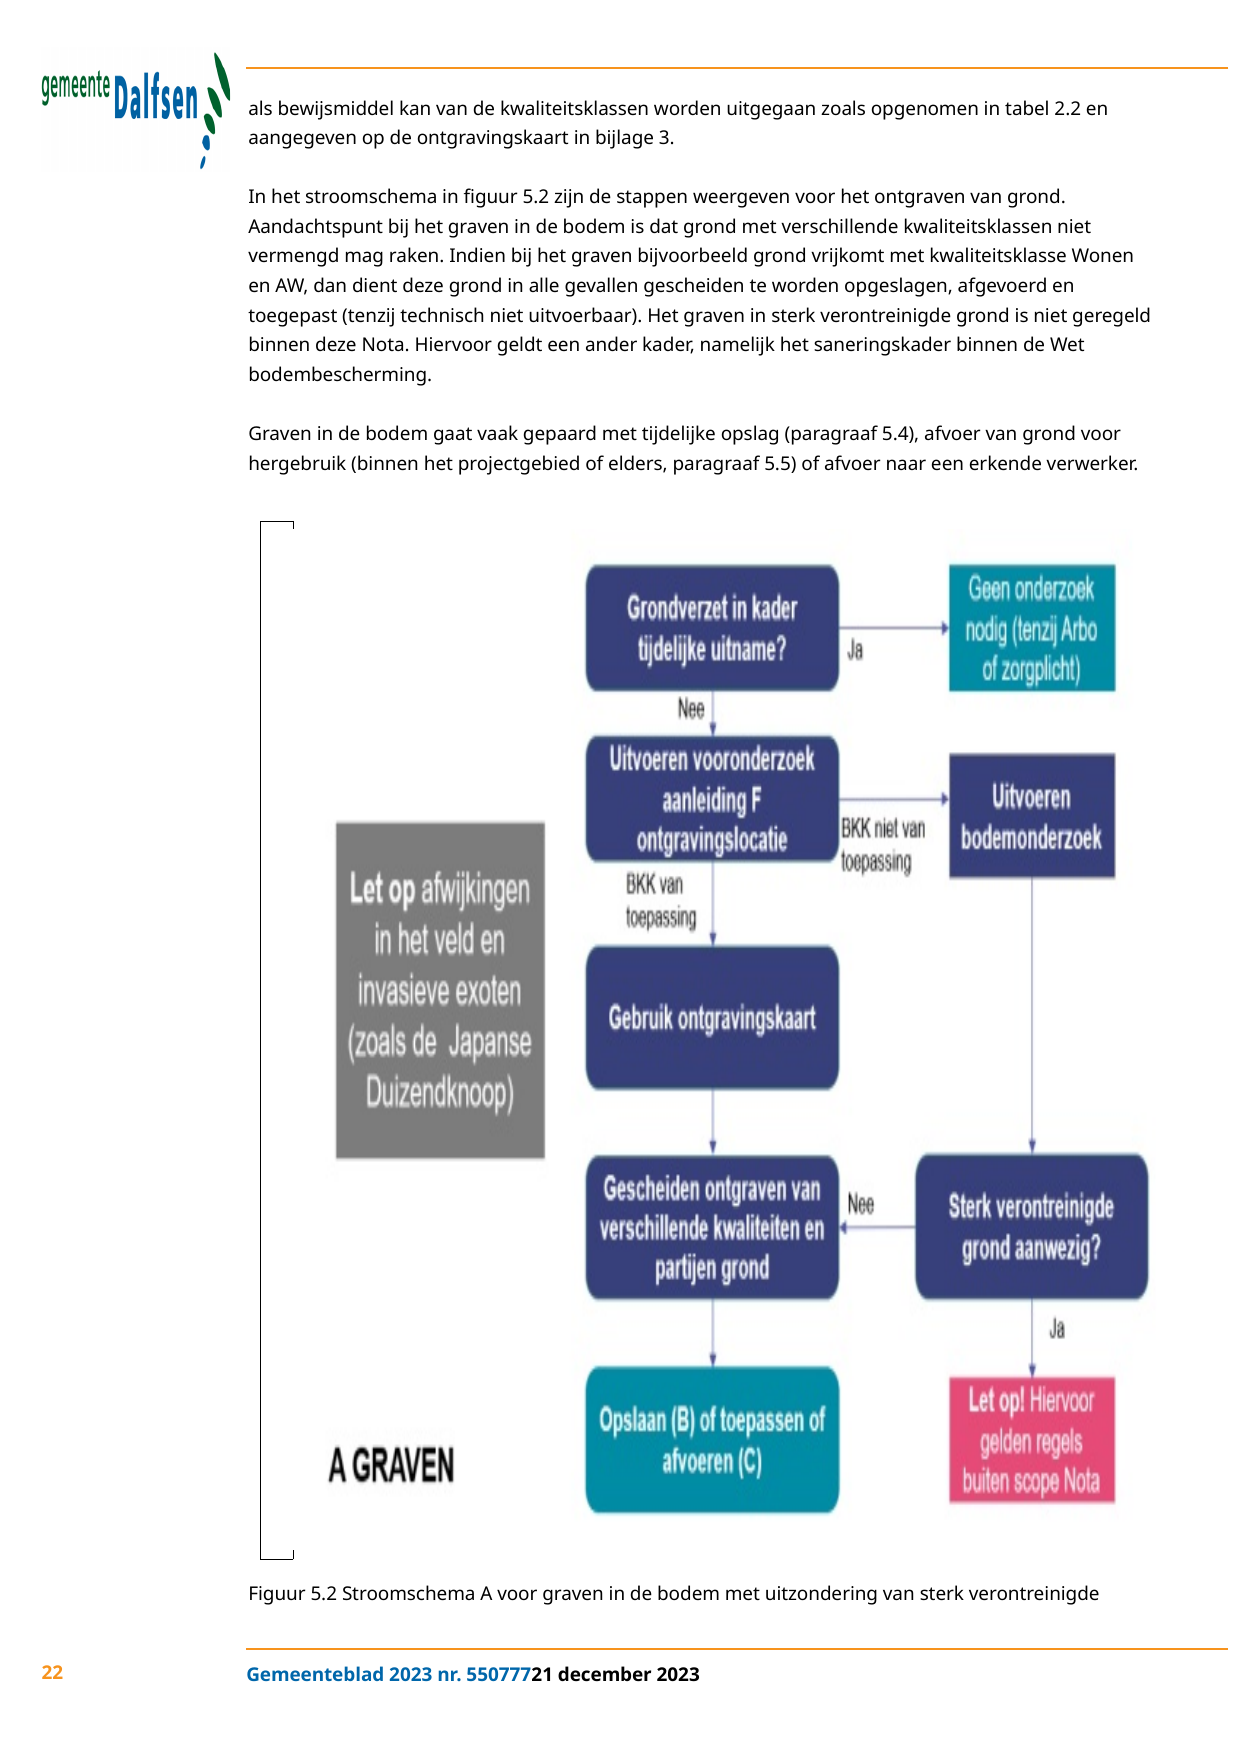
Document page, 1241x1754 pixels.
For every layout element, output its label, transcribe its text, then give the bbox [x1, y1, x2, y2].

picture [268, 529, 1173, 1550]
picture [41, 47, 231, 172]
text als bewijsmiddel kan van de kwaliteitsklassen worden uitgegaan zoals opgenomen in tabel 2.2 en aangegeven op de ontgravingskaart in bijlage 3. [248, 95, 1152, 150]
text In het stroomschema in figuur 5.2 zijn de stappen weergeven voor het ontgraven van grond. Aandachtspunt bij het graven in de bodem is dat grond met verschillende kwaliteitsklassen niet vermengd mag raken. Indien bij het graven bijvoorbeeld grond vrijkomt met kwaliteitsklasse Wonen en AW, dan dient deze grond in alle gevallen gescheiden te worden opgeslagen, afgevoerd en toegepast (tenzij technisch niet uitvoerbaar). Het graven in sterk verontreinigde grond is niet geregeld binnen deze Nota. Hiervoor geldt een ander kader, namelijk het saneringskader binnen de Wet bodembescherming. [248, 183, 1152, 387]
text Figuur 5.2 Stroomschema A voor graven in de bodem met uitzondering van sterk verontreinigde [248, 1580, 1152, 1606]
text Graven in de bodem gaat vaak gepaard met tijdelijke opslag (paragraaf 5.4), afvoer van grond voor hergebruik (binnen het projectgebied of elders, paragraaf 5.5) of afvoer naar een erkende verwerker. [248, 420, 1152, 476]
